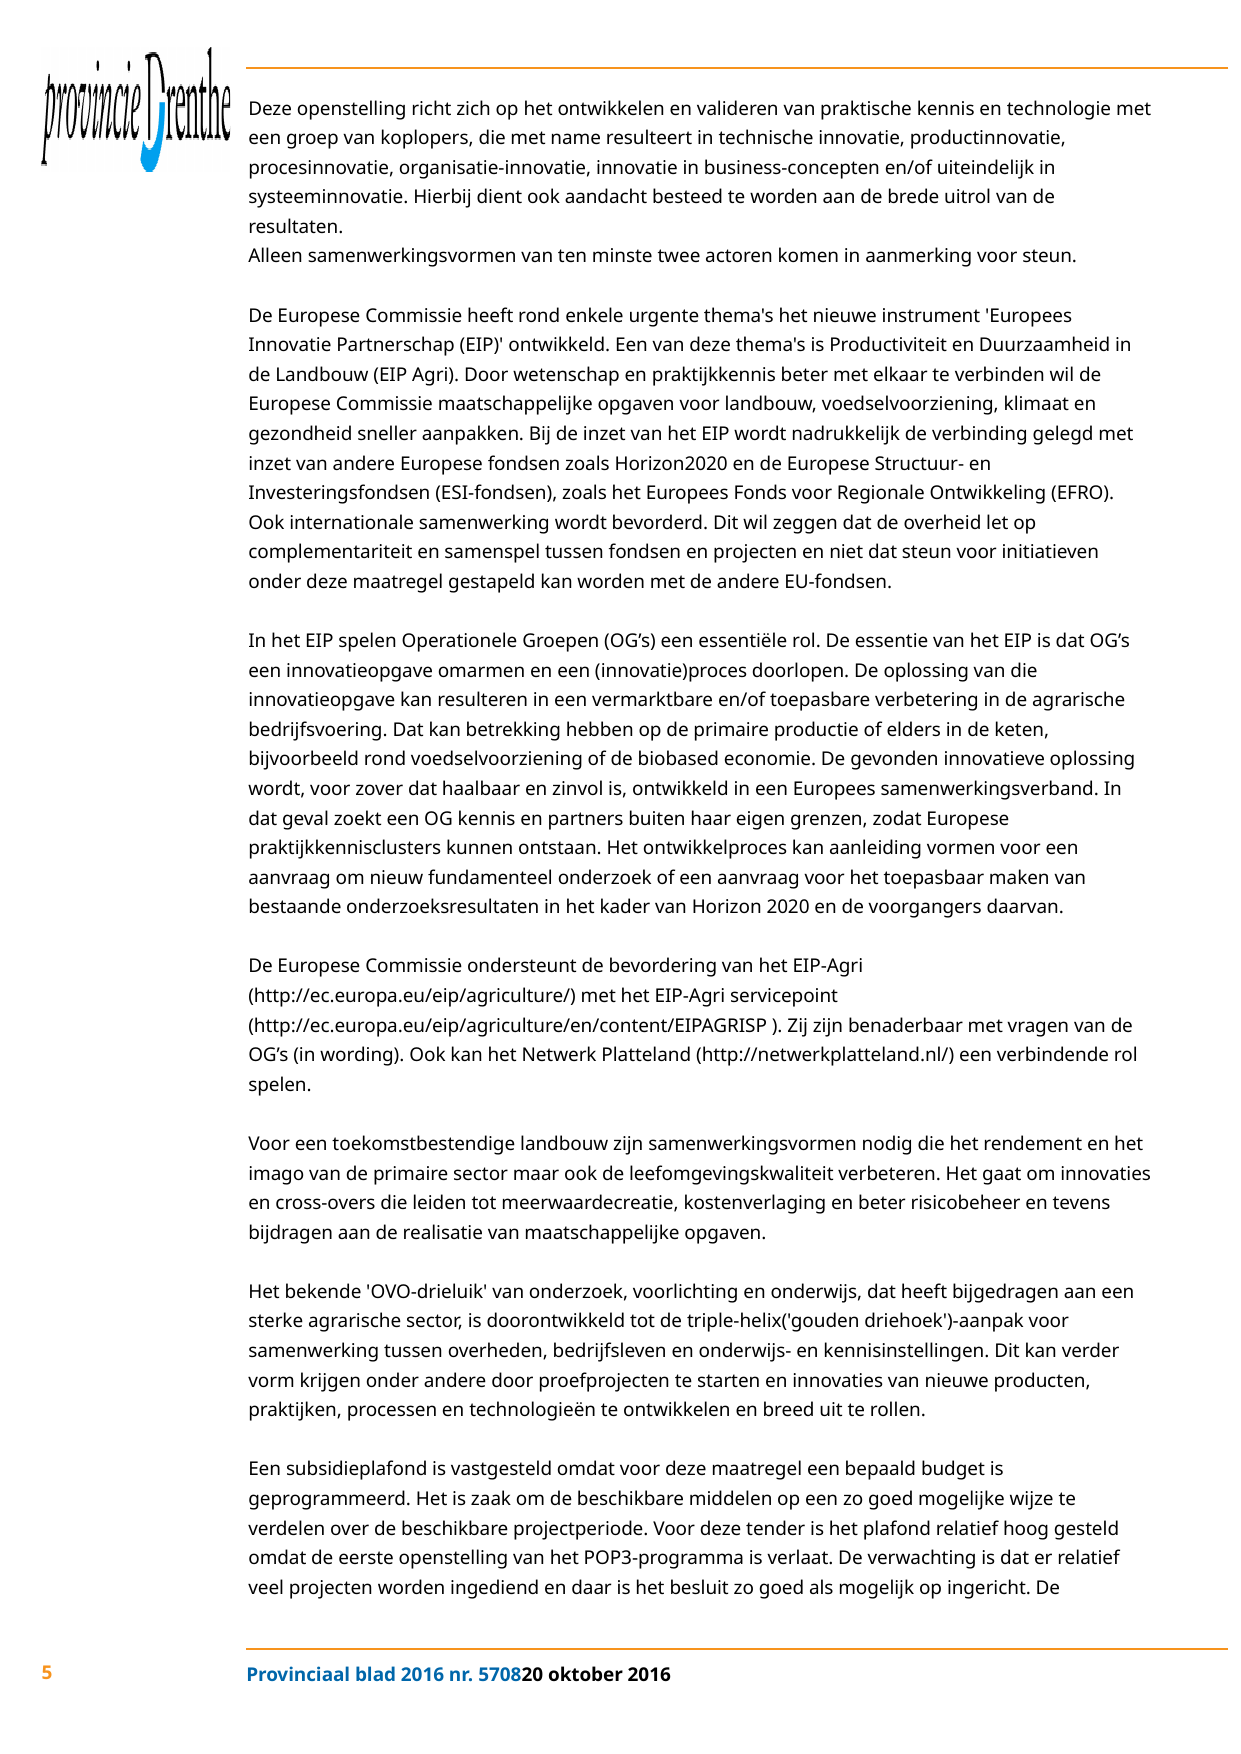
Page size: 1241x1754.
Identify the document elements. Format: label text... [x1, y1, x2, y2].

text Een subsidieplafond is vastgesteld omdat voor deze maatregel een bepaald budget is geprogrammeerd. Het is zaak om de beschikbare middelen op een zo goed mogelijke wijze te verdelen over de beschikbare projectperiode. Voor deze tender is het plafond relatief hoog gesteld omdat de eerste openstelling van het POP3-programma is verlaat. De verwachting is dat er relatief veel projecten worden ingediend en daar is het besluit zo goed als mogelijk op ingericht. De [248, 1456, 1152, 1600]
text De Europese Commissie heeft rond enkele urgente thema's het nieuwe instrument 'Europees Innovatie Partnerschap (EIP)' ontwikkeld. Een van deze thema's is Productiviteit en Duurzaamheid in de Landbouw (EIP Agri). Door wetenschap en praktijkkennis beter met elkaar te verbinden wil de Europese Commissie maatschappelijke opgaven voor landbouw, voedselvoorziening, klimaat en gezondheid sneller aanpakken. Bij de inzet van het EIP wordt nadrukkelijk de verbinding gelegd met inzet van andere Europese fondsen zoals Horizon2020 en de Europese Structuur- en Investeringsfondsen (ESI-fondsen), zoals het Europees Fonds voor Regionale Ontwikkeling (EFRO). Ook internationale samenwerking wordt bevorderd. Dit wil zeggen dat de overheid let op complementariteit en samenspel tussen fondsen en projecten en niet dat steun voor initiatieven onder deze maatregel gestapeld kan worden met de andere EU-fondsen. [248, 302, 1152, 594]
text De Europese Commissie ondersteunt de bevordering van het EIP-Agri (http://ec.europa.eu/eip/agriculture/) met het EIP-Agri servicepoint (http://ec.europa.eu/eip/agriculture/en/content/EIPAGRISP ). Zij zijn benaderbaar met vragen van de OG’s (in wording). Ook kan het Netwerk Platteland (http://netwerkplatteland.nl/) een verbindende rol spelen. [248, 953, 1152, 1097]
text Het bekende 'OVO-drieluik' van onderzoek, voorlichting en onderwijs, dat heeft bijgedragen aan een sterke agrarische sector, is doorontwikkeld tot de triple-helix('gouden driehoek')-aanpak voor samenwerking tussen overheden, bedrijfsleven en onderwijs- en kennisinstellingen. Dit kan verder vorm krijgen onder andere door proefprojecten te starten en innovaties van nieuwe producten, praktijken, processen en technologieën te ontwikkelen en breed uit te rollen. [248, 1278, 1152, 1422]
text Voor een toekomstbestendige landbouw zijn samenwerkingsvormen nodig die het rendement en het imago van de primaire sector maar ook de leefomgevingskwaliteit verbeteren. Het gaat om innovaties en cross-overs die leiden tot meerwaardecreatie, kostenverlaging en beter risicobeheer en tevens bijdragen aan de realisatie van maatschappelijke opgaven. [248, 1130, 1152, 1245]
text Alleen samenwerkingsvormen van ten minste twee actoren komen in aanmerking voor steun. [248, 243, 1152, 268]
picture [41, 47, 231, 172]
text In het EIP spelen Operationele Groepen (OG’s) een essentiële rol. De essentie van het EIP is dat OG’s een innovatieopgave omarmen en een (innovatie)proces doorlopen. De oplossing van die innovatieopgave kan resulteren in een vermarktbare en/of toepasbare verbetering in de agrarische bedrijfsvoering. Dat kan betrekking hebben op de primaire productie of elders in de keten, bijvoorbeeld rond voedselvoorziening of de biobased economie. De gevonden innovatieve oplossing wordt, voor zover dat haalbaar en zinvol is, ontwikkeld in een Europees samenwerkingsverband. In dat geval zoekt een OG kennis en partners buiten haar eigen grenzen, zodat Europese praktijkkennisclusters kunnen ontstaan. Het ontwikkelproces kan aanleiding vormen voor een aanvraag om nieuw fundamenteel onderzoek of een aanvraag voor het toepasbaar maken van bestaande onderzoeksresultaten in het kader van Horizon 2020 en de voorgangers daarvan. [248, 627, 1152, 919]
text Deze openstelling richt zich op het ontwikkelen en valideren van praktische kennis en technologie met een groep van koplopers, die met name resulteert in technische innovatie, productinnovatie, procesinnovatie, organisatie-innovatie, innovatie in business-concepten en/of uiteindelijk in systeeminnovatie. Hierbij dient ook aandacht besteed te worden aan de brede uitrol van de resultaten. [248, 95, 1152, 239]
